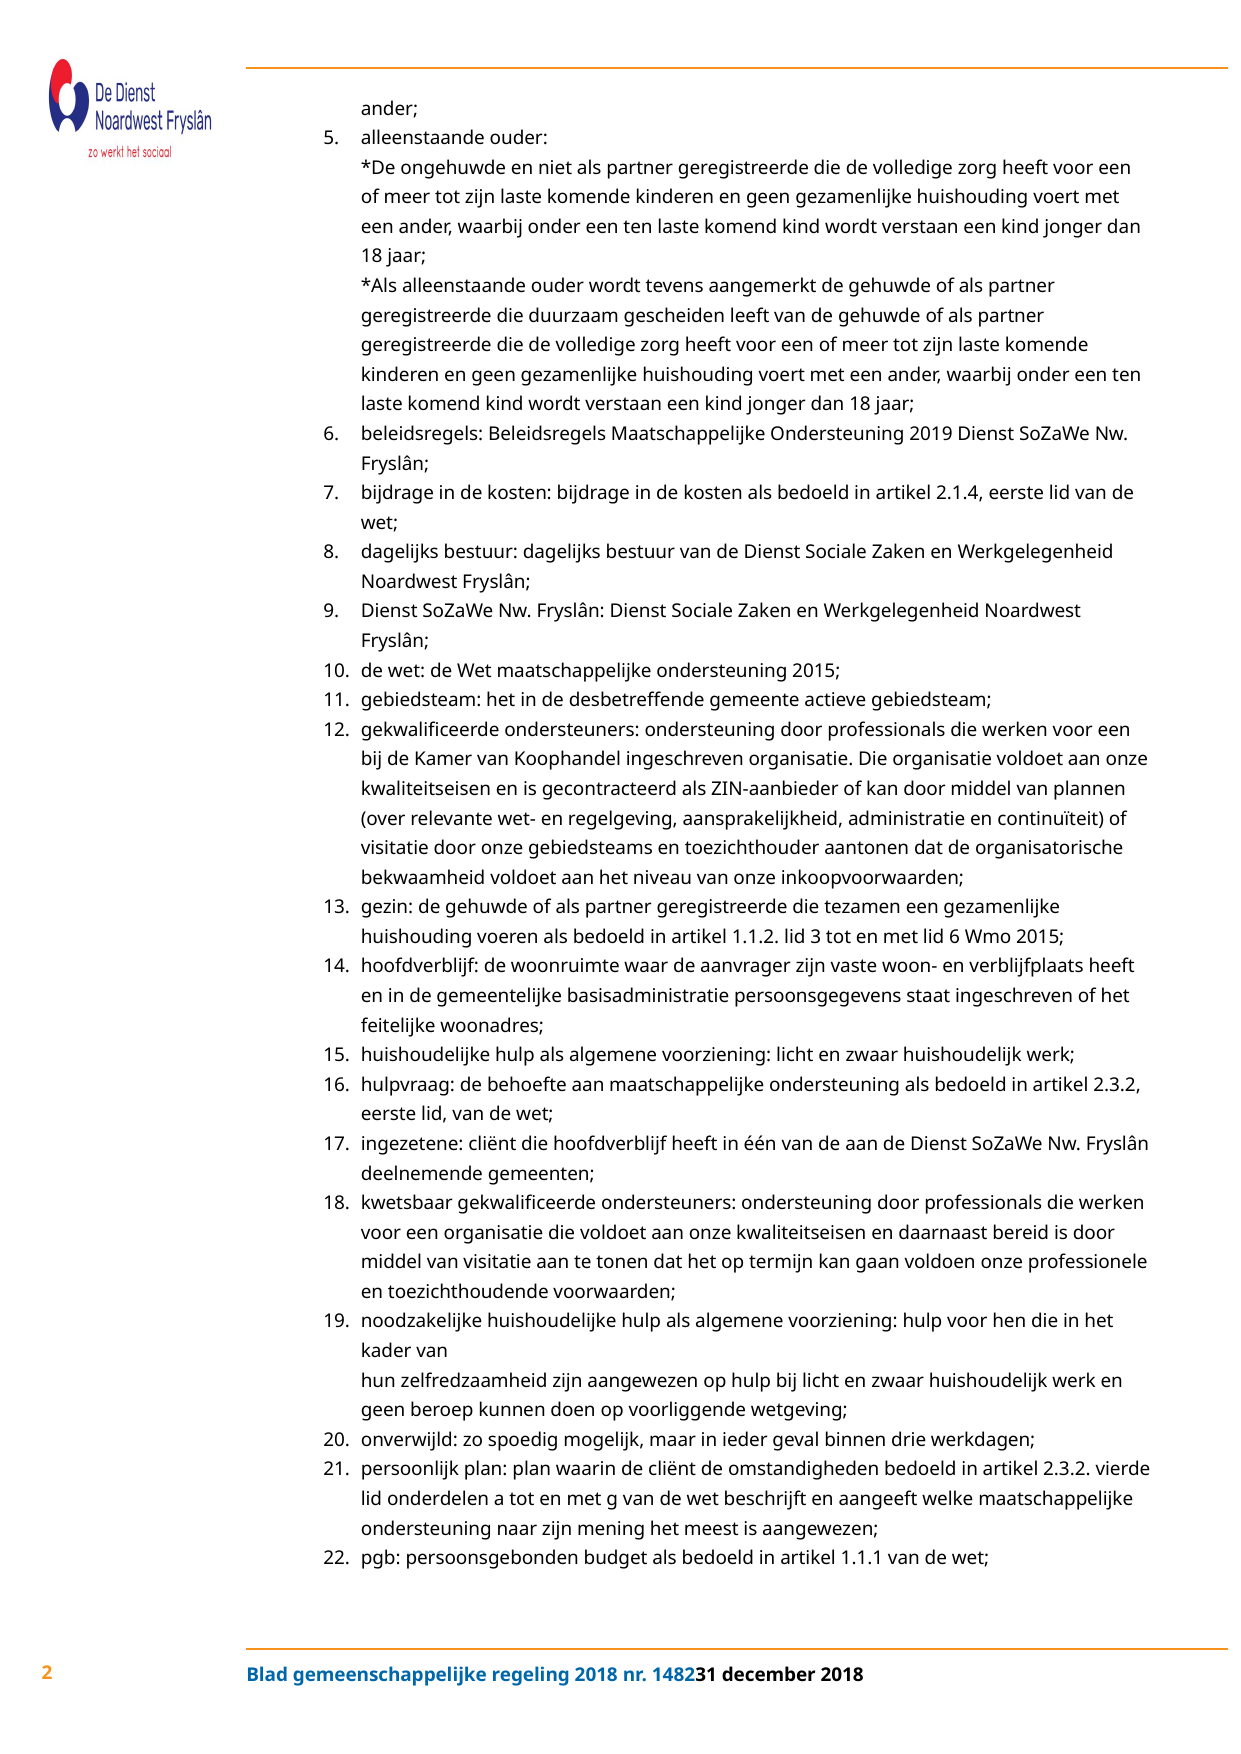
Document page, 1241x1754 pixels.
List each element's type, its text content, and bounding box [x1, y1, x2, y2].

list hulpvraag: de behoefte aan maatschappelijke ondersteuning als bedoeld in artikel 2.3.2, eerste lid, van de wet; [323, 1071, 1152, 1126]
list bijdrage in de kosten: bijdrage in de kosten als bedoeld in artikel 2.1.4, eerste lid van de wet; [323, 479, 1152, 535]
list noodzakelijke huishoudelijke hulp als algemene voorziening: hulp voor hen die in het kader van [323, 1308, 1152, 1363]
list gekwalificeerde ondersteuners: ondersteuning door professionals die werken voor een bij de Kamer van Koophandel ingeschreven organisatie. Die organisatie voldoet aan onze kwaliteitseisen en is gecontracteerd als ZIN-aanbieder of kan door middel van plannen (over relevante wet- en regelgeving, aansprakelijkheid, administratie en continuïteit) of visitatie door onze gebiedsteams en toezichthouder aantonen dat de organisatorische bekwaamheid voldoet aan het niveau van onze inkoopvoorwaarden; [323, 716, 1152, 890]
list persoonlijk plan: plan waarin de cliënt de omstandigheden bedoeld in artikel 2.3.2. vierde lid onderdelen a tot en met g van de wet beschrijft en aangeeft welke maatschappelijke ondersteuning naar zijn mening het meest is aangewezen; [323, 1456, 1152, 1541]
list hun zelfredzaamheid zijn aangewezen op hulp bij licht en zwaar huishoudelijk werk en geen beroep kunnen doen op voorliggende wetgeving; [323, 1367, 1152, 1422]
list gezin: de gehuwde of als partner geregistreerde die tezamen een gezamenlijke huishouding voeren als bedoeld in artikel 1.1.2. lid 3 tot en met lid 6 Wmo 2015; [323, 893, 1152, 949]
list beleidsregels: Beleidsregels Maatschappelijke Ondersteuning 2019 Dienst SoZaWe Nw. Fryslân; [323, 420, 1152, 476]
list de wet: de Wet maatschappelijke ondersteuning 2015; [323, 657, 1152, 683]
list dagelijks bestuur: dagelijks bestuur van de Dienst Sociale Zaken en Werkgelegenheid Noardwest Fryslân; [323, 538, 1152, 594]
list *De ongehuwde en niet als partner geregistreerde die de volledige zorg heeft voor een of meer tot zijn laste komende kinderen en geen gezamenlijke huishouding voert met een ander, waarbij onder een ten laste komend kind wordt verstaan een kind jonger dan 18 jaar; [323, 154, 1152, 268]
list gebiedsteam: het in de desbetreffende gemeente actieve gebiedsteam; [323, 686, 1152, 712]
list ingezetene: cliënt die hoofdverblijf heeft in één van de aan de Dienst SoZaWe Nw. Fryslân deelnemende gemeenten; [323, 1130, 1152, 1186]
picture [41, 47, 231, 172]
list pgb: persoonsgebonden budget als bedoeld in artikel 1.1.1 van de wet; [323, 1544, 1152, 1570]
list onverwijld: zo spoedig mogelijk, maar in ieder geval binnen drie werkdagen; [323, 1426, 1152, 1452]
list ander; [323, 95, 1152, 121]
list Dienst SoZaWe Nw. Fryslân: Dienst Sociale Zaken en Werkgelegenheid Noardwest Fryslân; [323, 598, 1152, 653]
list *Als alleenstaande ouder wordt tevens aangemerkt de gehuwde of als partner geregistreerde die duurzaam gescheiden leeft van de gehuwde of als partner geregistreerde die de volledige zorg heeft voor een of meer tot zijn laste komende kinderen en geen gezamenlijke huishouding voert met een ander, waarbij onder een ten laste komend kind wordt verstaan een kind jonger dan 18 jaar; [323, 272, 1152, 416]
list kwetsbaar gekwalificeerde ondersteuners: ondersteuning door professionals die werken voor een organisatie die voldoet aan onze kwaliteitseisen en daarnaast bereid is door middel van visitatie aan te tonen dat het op termijn kan gaan voldoen onze professionele en toezichthoudende voorwaarden; [323, 1189, 1152, 1304]
list hoofdverblijf: de woonruimte waar de aanvrager zijn vaste woon- en verblijfplaats heeft en in de gemeentelijke basisadministratie persoonsgegevens staat ingeschreven of het feitelijke woonadres; [323, 953, 1152, 1038]
list huishoudelijke hulp als algemene voorziening: licht en zwaar huishoudelijk werk; [323, 1041, 1152, 1067]
list alleenstaande ouder: [323, 124, 1152, 150]
